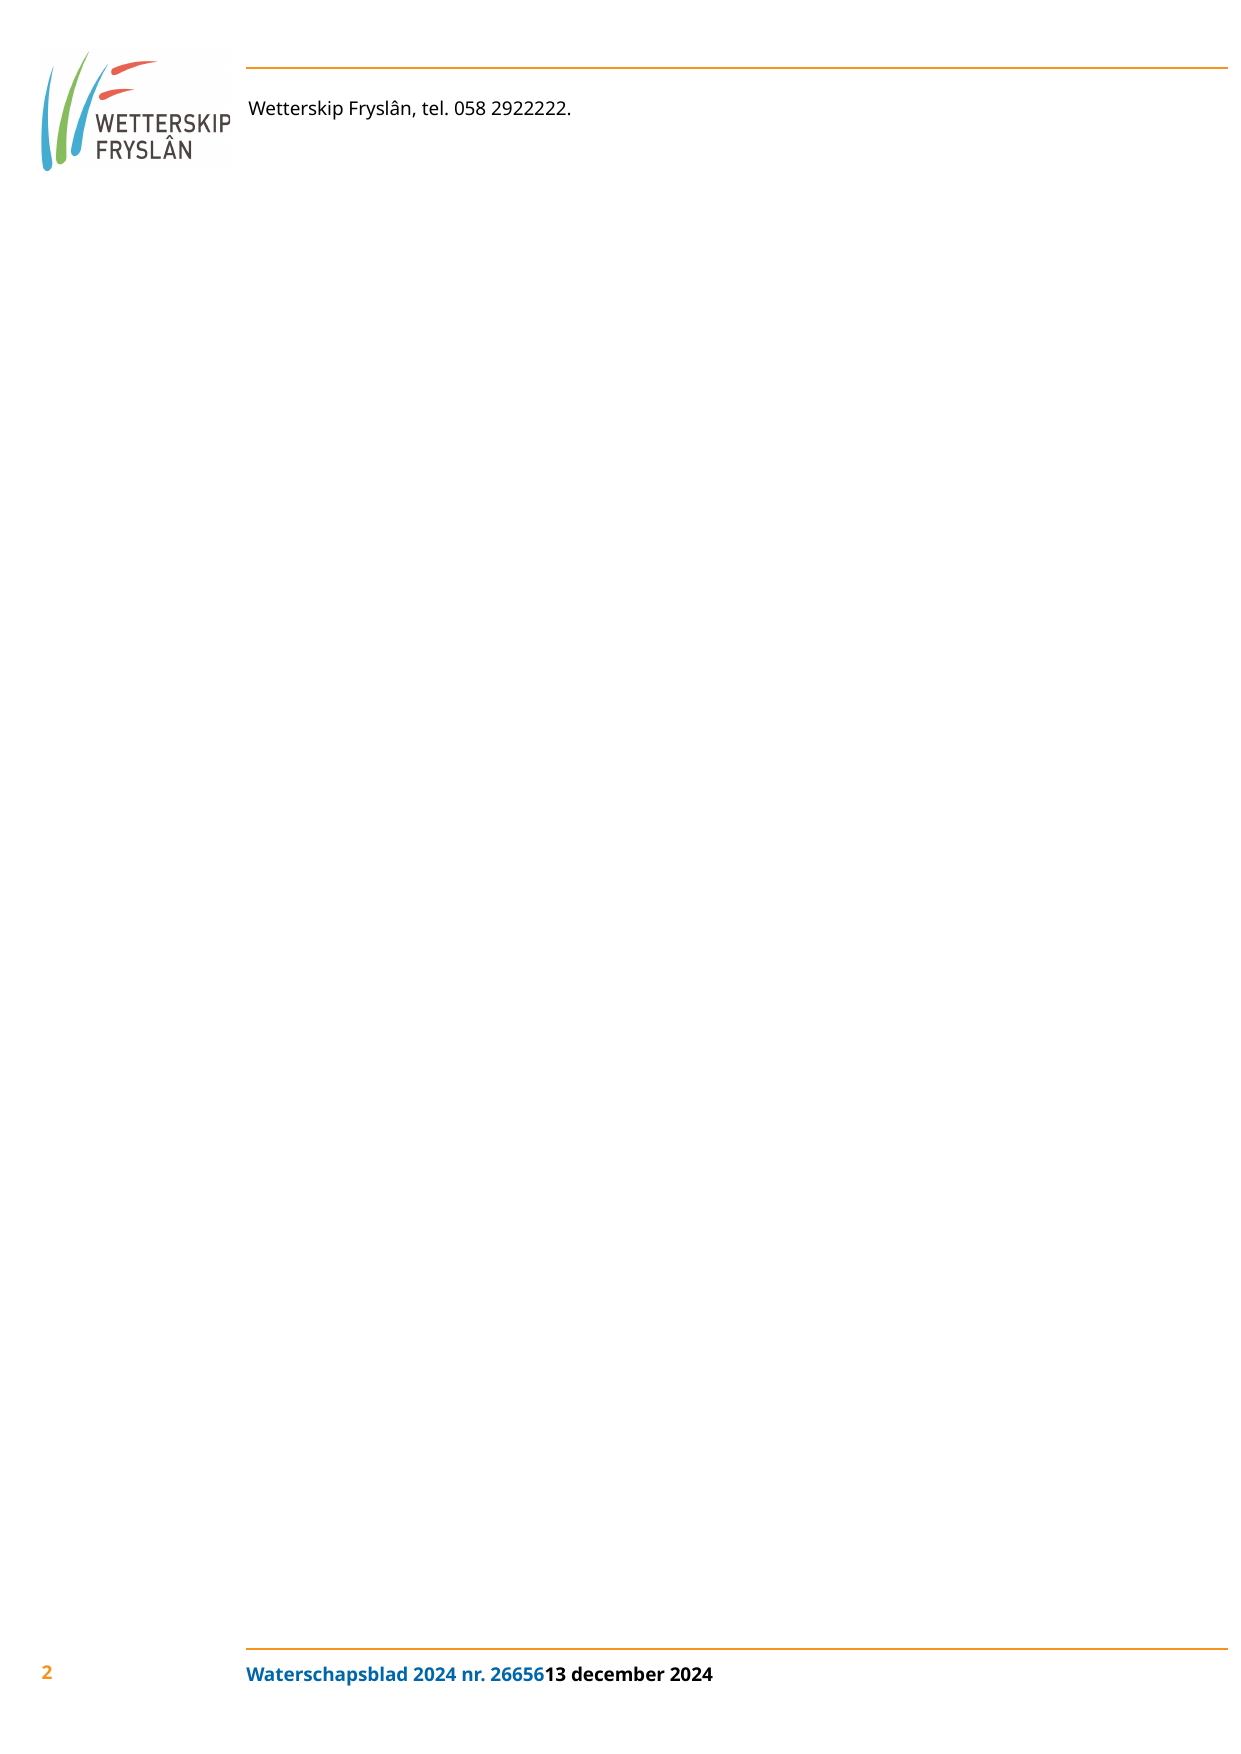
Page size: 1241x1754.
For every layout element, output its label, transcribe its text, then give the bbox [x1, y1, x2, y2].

picture [41, 47, 231, 172]
text Wetterskip Fryslân, tel. 058 2922222. [248, 95, 1152, 121]
